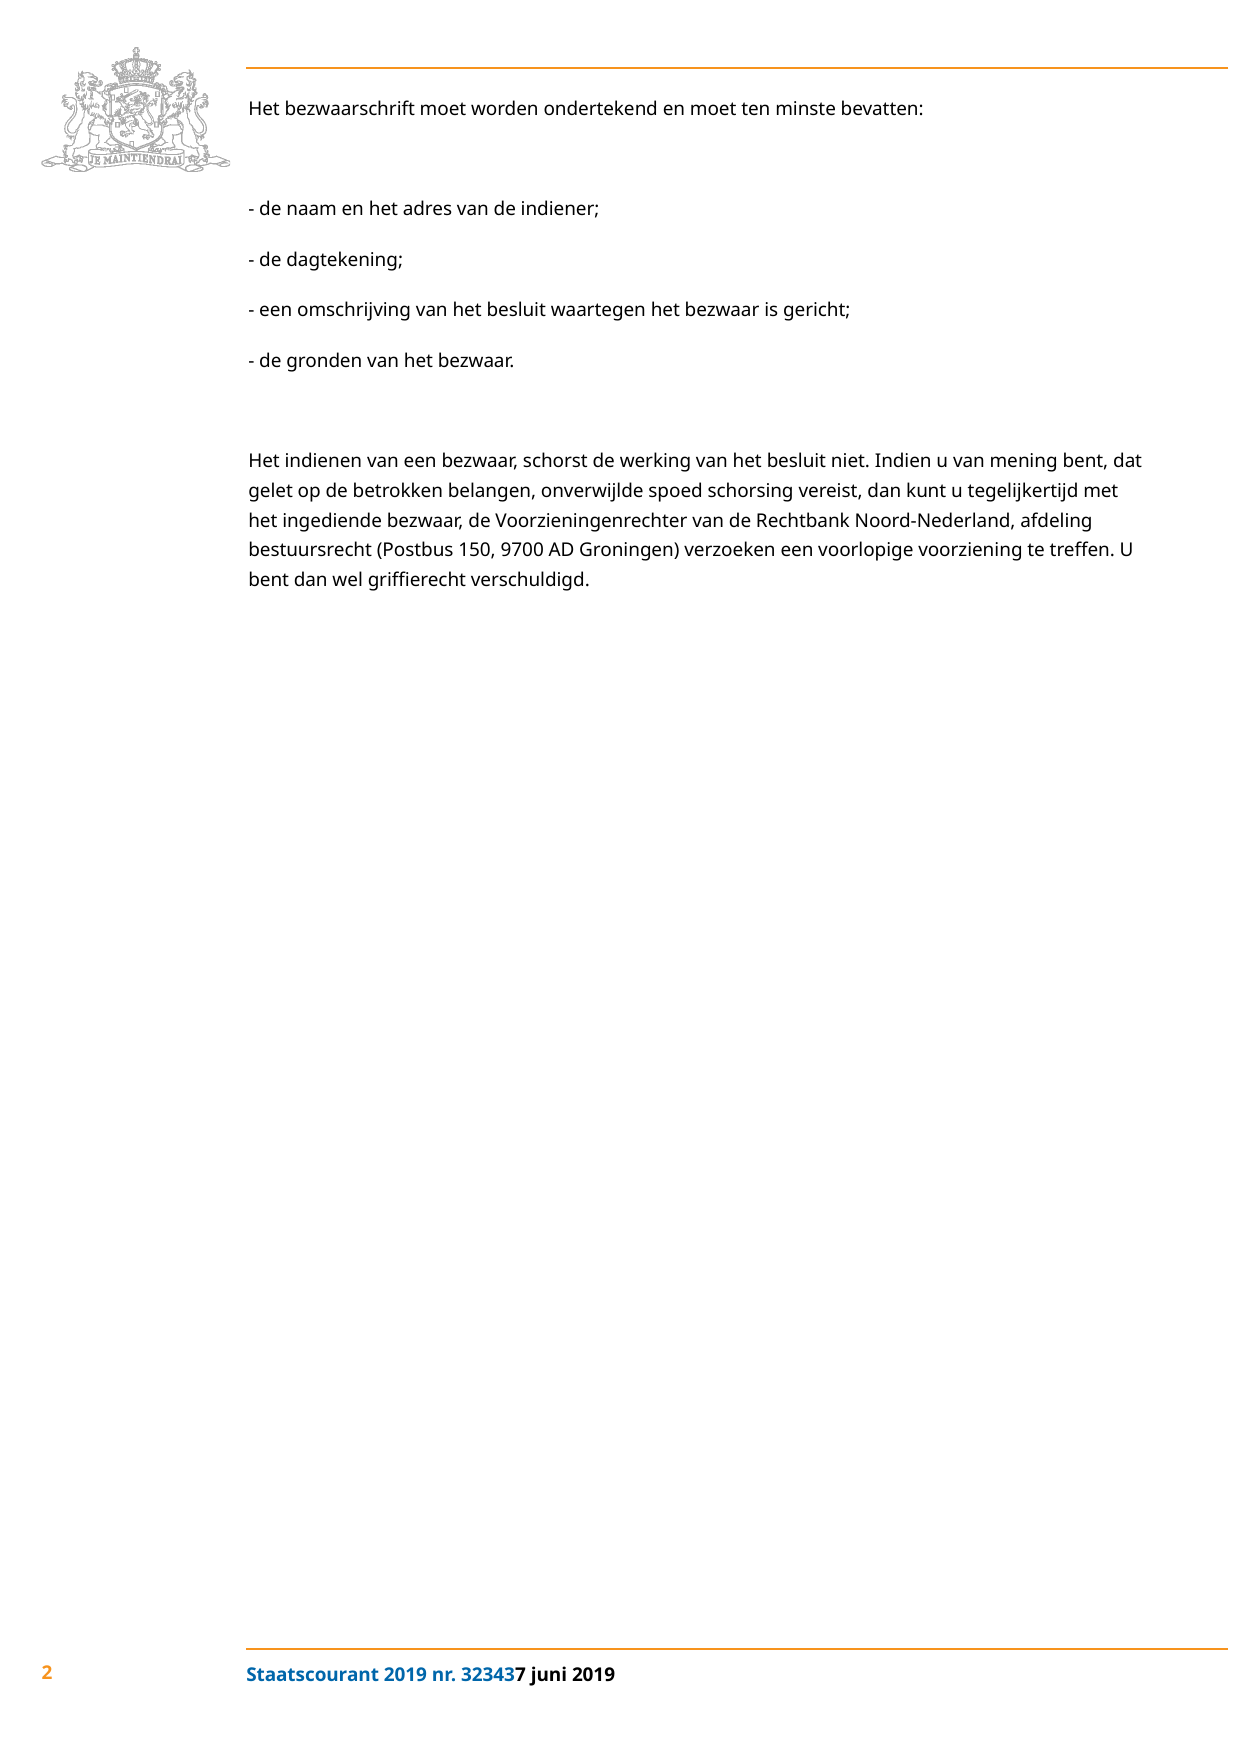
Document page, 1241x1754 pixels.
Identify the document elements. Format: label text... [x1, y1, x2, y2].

text Het bezwaarschrift moet worden ondertekend en moet ten minste bevatten: [248, 95, 1152, 121]
text - de gronden van het bezwaar. [248, 347, 1152, 373]
text Het indienen van een bezwaar, schorst de werking van het besluit niet. Indien u van mening bent, dat gelet op de betrokken belangen, onverwijlde spoed schorsing vereist, dan kunt u tegelijkertijd met het ingediende bezwaar, de Voorzieningenrechter van de Rechtbank Noord-Nederland, afdeling bestuursrecht (Postbus 150, 9700 AD Groningen) verzoeken een voorlopige voorziening te treffen. U bent dan wel griffierecht verschuldigd. [248, 448, 1152, 592]
text - de naam en het adres van de indiener; [248, 196, 1152, 221]
text - een omschrijving van het besluit waartegen het bezwaar is gericht; [248, 296, 1152, 322]
picture [41, 47, 231, 172]
text - de dagtekening; [248, 246, 1152, 272]
